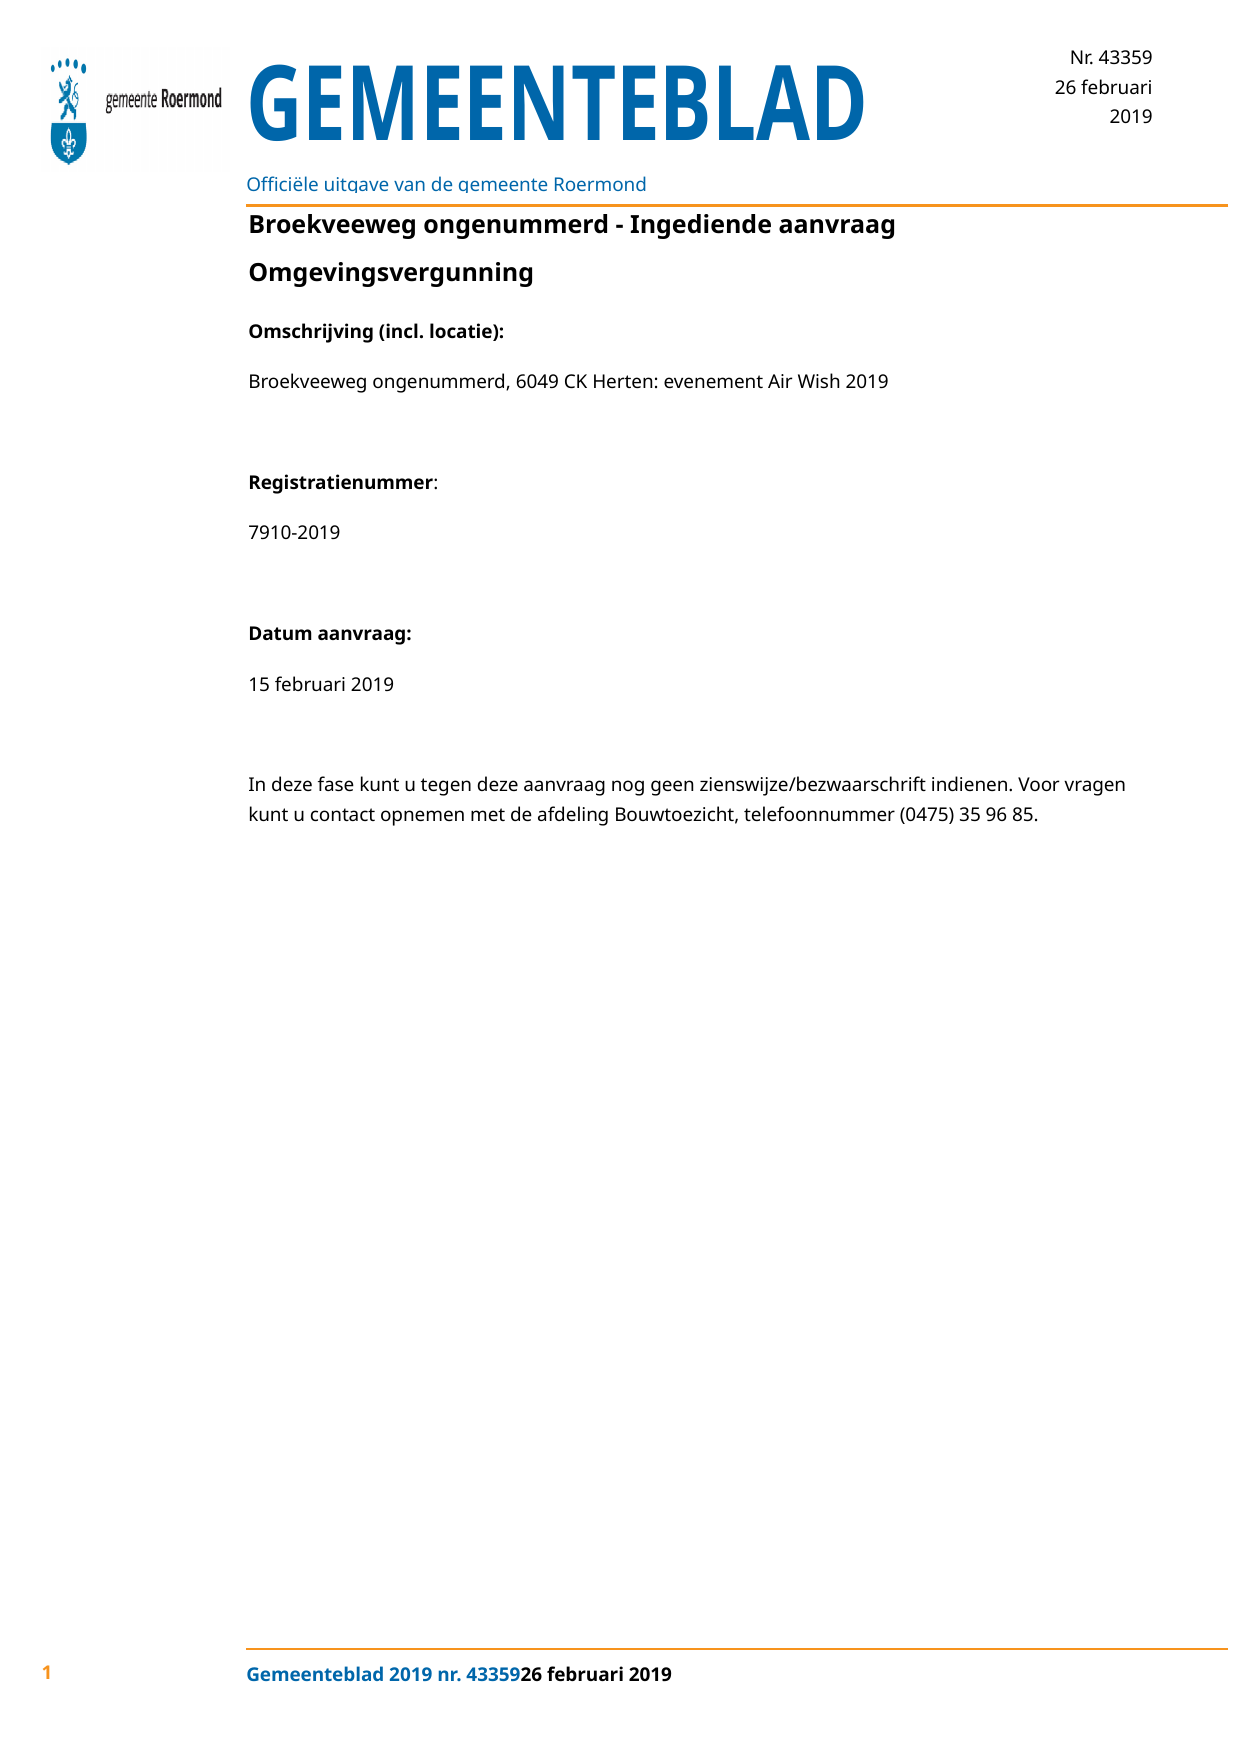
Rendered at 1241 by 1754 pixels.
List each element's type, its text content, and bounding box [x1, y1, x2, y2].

text 7910-2019 [248, 519, 1152, 545]
text 15 februari 2019 [248, 671, 1152, 697]
picture [41, 47, 231, 172]
text Broekveeweg ongenummerd - Ingediende aanvraag Omgevingsvergunning [248, 207, 1152, 288]
text Broekveeweg ongenummerd, 6049 CK Herten: evenement Air Wish 2019 [248, 368, 1152, 394]
text Omschrijving (incl. locatie): [248, 318, 1152, 344]
text In deze fase kunt u tegen deze aanvraag nog geen zienswijze/bezwaarschrift indienen. Voor vragen kunt u contact opnemen met de afdeling Bouwtoezicht, telefoonnummer (0475) 35 96 85. [248, 772, 1152, 827]
text Datum aanvraag: [248, 620, 1152, 646]
text Registratienummer: [248, 469, 1152, 495]
